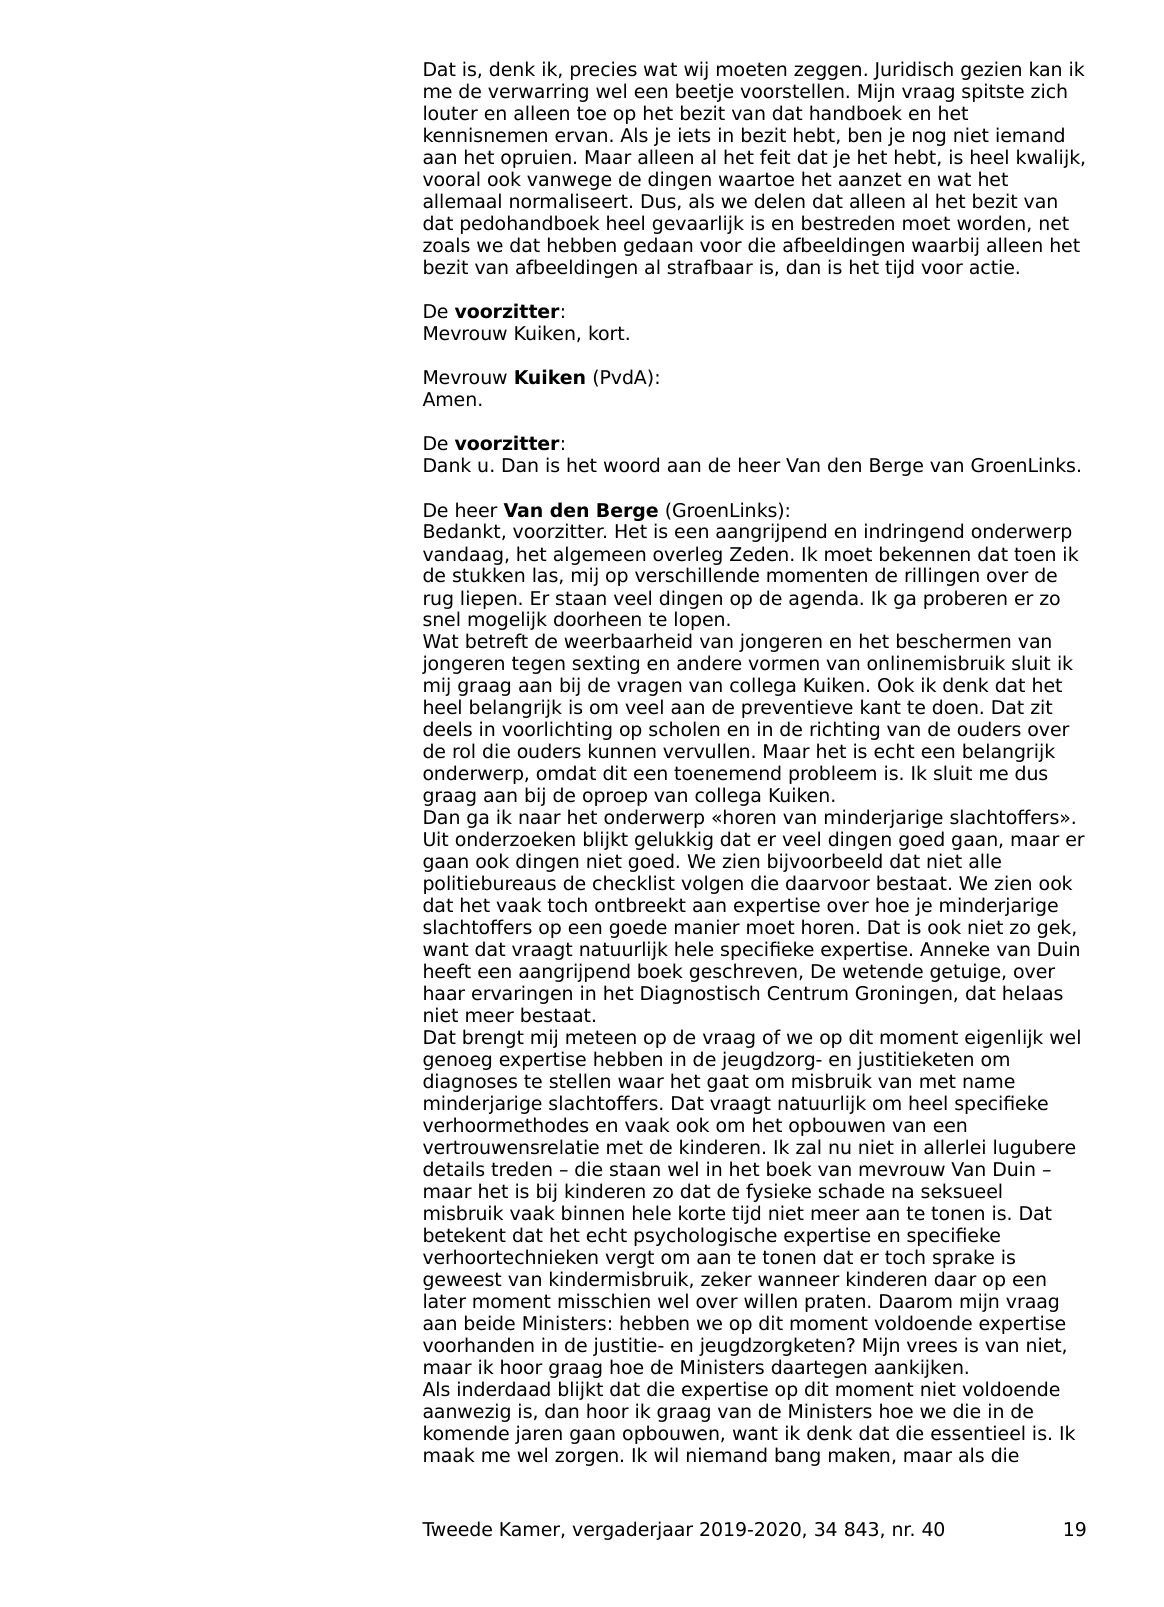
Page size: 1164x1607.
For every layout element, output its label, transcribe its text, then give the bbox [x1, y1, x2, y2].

text Dank u. Dan is het woord aan de heer Van den Berge van GroenLinks. [422, 455, 1087, 477]
text Dat brengt mij meteen op de vraag of we op dit moment eigenlijk wel genoeg expertise hebben in de jeugdzorg- en justitieketen om diagnoses te stellen waar het gaat om misbruik van met name minderjarige slachtoffers. Dat vraagt natuurlijk om heel specifieke verhoormethodes en vaak ook om het opbouwen van een vertrouwensrelatie met de kinderen. Ik zal nu niet in allerlei lugubere details treden – die staan wel in het boek van mevrouw Van Duin – maar het is bij kinderen zo dat de fysieke schade na seksueel misbruik vaak binnen hele korte tijd niet meer aan te tonen is. Dat betekent dat het echt psychologische expertise en specifieke verhoortechnieken vergt om aan te tonen dat er toch sprake is geweest van kindermisbruik, zeker wanneer kinderen daar op een later moment misschien wel over willen praten. Daarom mijn vraag aan beide Ministers: hebben we op dit moment voldoende expertise voorhanden in de justitie- en jeugdzorgketen? Mijn vrees is van niet, maar ik hoor graag hoe de Ministers daartegen aankijken. [422, 1027, 1087, 1379]
text Bedankt, voorzitter. Het is een aangrijpend en indringend onderwerp vandaag, het algemeen overleg Zeden. Ik moet bekennen dat toen ik de stukken las, mij op verschillende momenten de rillingen over de rug liepen. Er staan veel dingen op de agenda. Ik ga proberen er zo snel mogelijk doorheen te lopen. [422, 521, 1087, 631]
text De voorzitter: [422, 433, 1087, 455]
text Dan ga ik naar het onderwerp «horen van minderjarige slachtoffers». Uit onderzoeken blijkt gelukkig dat er veel dingen goed gaan, maar er gaan ook dingen niet goed. We zien bijvoorbeeld dat niet alle politiebureaus de checklist volgen die daarvoor bestaat. We zien ook dat het vaak toch ontbreekt aan expertise over hoe je minderjarige slachtoffers op een goede manier moet horen. Dat is ook niet zo gek, want dat vraagt natuurlijk hele specifieke expertise. Anneke van Duin heeft een aangrijpend boek geschreven, De wetende getuige, over haar ervaringen in het Diagnostisch Centrum Groningen, dat helaas niet meer bestaat. [422, 807, 1087, 1027]
text De voorzitter: [422, 301, 1087, 323]
text De heer Van den Berge (GroenLinks): [422, 499, 1087, 521]
text Wat betreft de weerbaarheid van jongeren en het beschermen van jongeren tegen sexting en andere vormen van onlinemisbruik sluit ik mij graag aan bij de vragen van collega Kuiken. Ook ik denk dat het heel belangrijk is om veel aan de preventieve kant te doen. Dat zit deels in voorlichting op scholen en in de richting van de ouders over de rol die ouders kunnen vervullen. Maar het is echt een belangrijk onderwerp, omdat dit een toenemend probleem is. Ik sluit me dus graag aan bij de oproep van collega Kuiken. [422, 631, 1087, 807]
text Dat is, denk ik, precies wat wij moeten zeggen. Juridisch gezien kan ik me de verwarring wel een beetje voorstellen. Mijn vraag spitste zich louter en alleen toe op het bezit van dat handboek en het kennisnemen ervan. Als je iets in bezit hebt, ben je nog niet iemand aan het opruien. Maar alleen al het feit dat je het hebt, is heel kwalijk, vooral ook vanwege de dingen waartoe het aanzet en wat het allemaal normaliseert. Dus, als we delen dat alleen al het bezit van dat pedohandboek heel gevaarlijk is en bestreden moet worden, net zoals we dat hebben gedaan voor die afbeeldingen waarbij alleen het bezit van afbeeldingen al strafbaar is, dan is het tijd voor actie. [422, 59, 1087, 279]
text Amen. [422, 389, 1087, 411]
text Mevrouw Kuiken, kort. [422, 323, 1087, 345]
text Mevrouw Kuiken (PvdA): [422, 367, 1087, 389]
text Als inderdaad blijkt dat die expertise op dit moment niet voldoende aanwezig is, dan hoor ik graag van de Ministers hoe we die in de komende jaren gaan opbouwen, want ik denk dat die essentieel is. Ik maak me wel zorgen. Ik wil niemand bang maken, maar als die [422, 1379, 1087, 1467]
